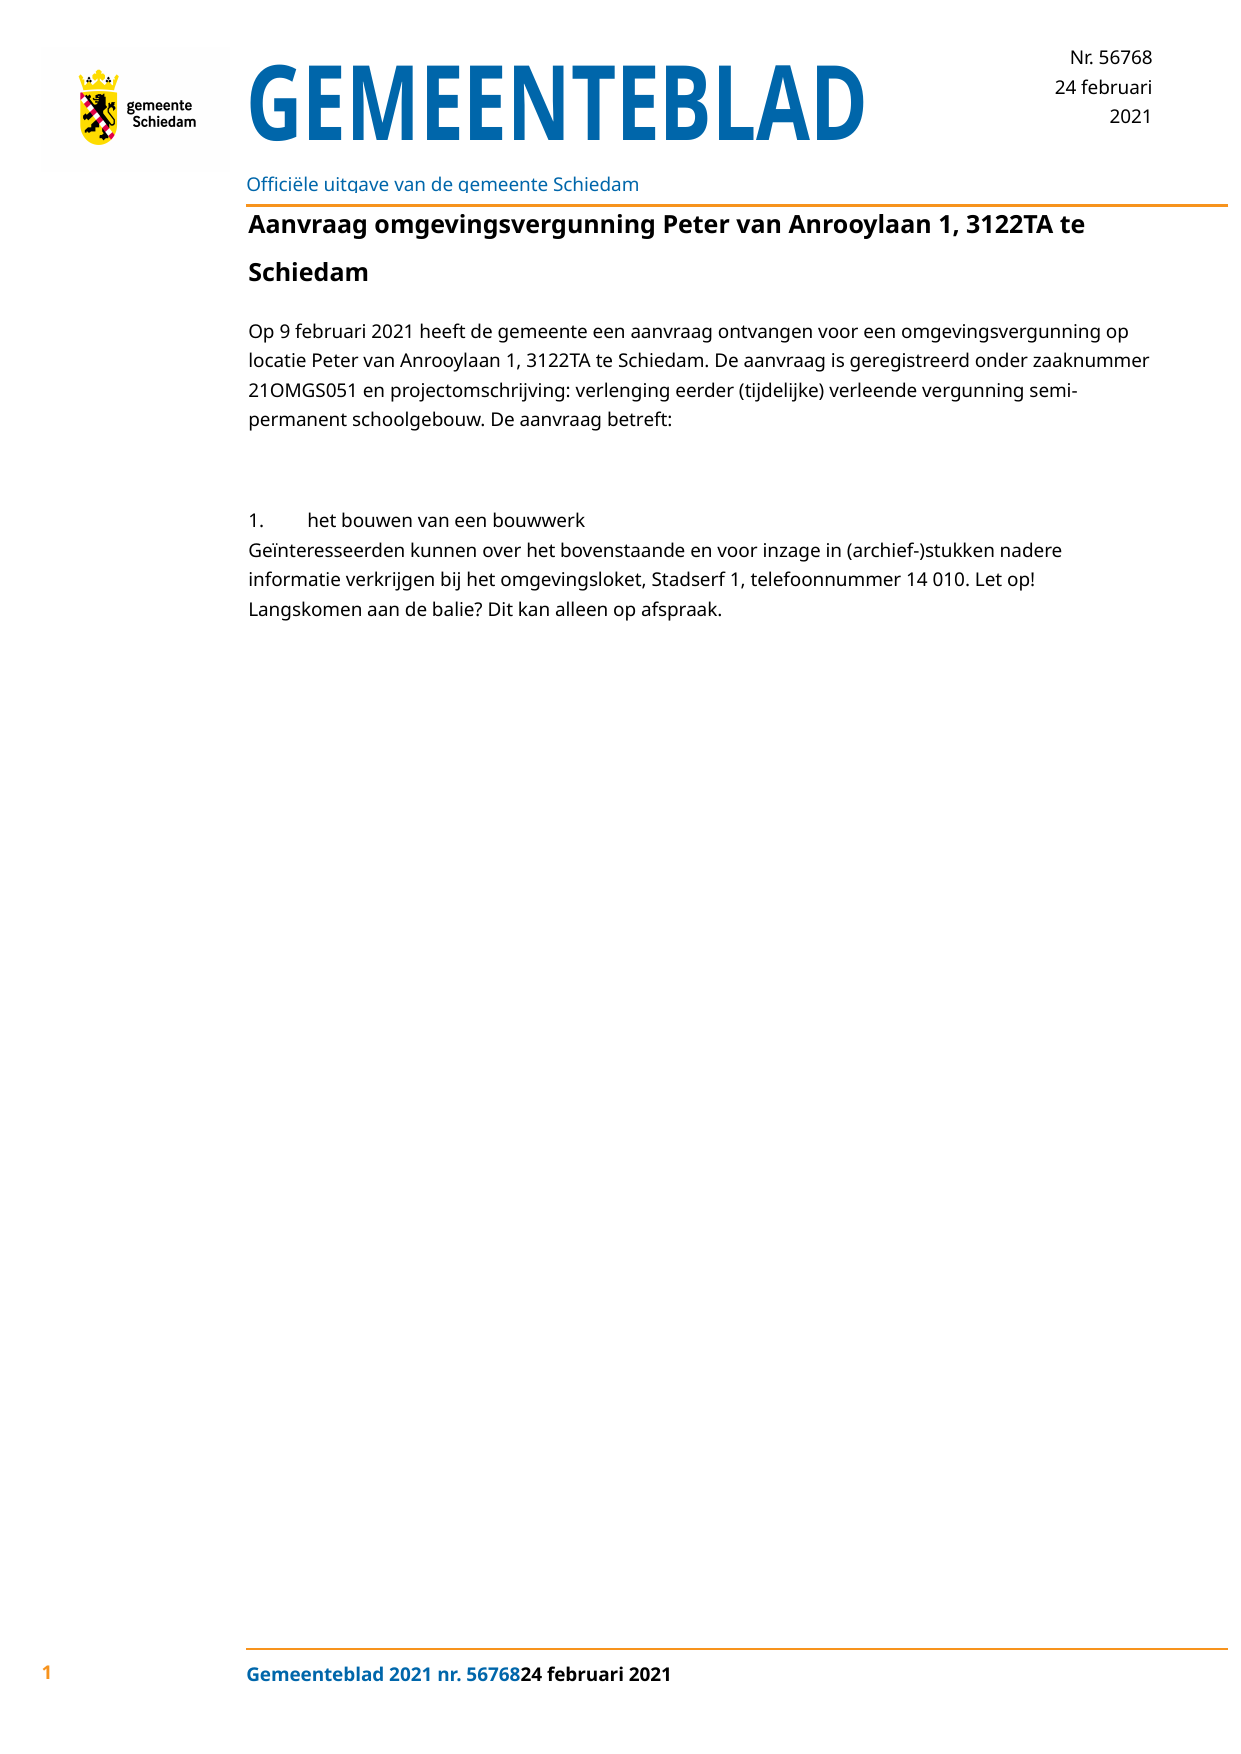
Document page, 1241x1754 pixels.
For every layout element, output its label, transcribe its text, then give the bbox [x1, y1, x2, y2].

text Aanvraag omgevingsvergunning Peter van Anrooylaan 1, 3122TA te Schiedam [248, 207, 1152, 288]
text Geïnteresseerden kunnen over het bovenstaande en voor inzage in (archief-)stukken nadere informatie verkrijgen bij het omgevingsloket, Stadserf 1, telefoonnummer 14 010. Let op! Langskomen aan de balie? Dit kan alleen op afspraak. [248, 537, 1152, 622]
text Op 9 februari 2021 heeft de gemeente een aanvraag ontvangen voor een omgevingsvergunning op locatie Peter van Anrooylaan 1, 3122TA te Schiedam. De aanvraag is geregistreerd onder zaaknummer 21OMGS051 en projectomschrijving: verlenging eerder (tijdelijke) verleende vergunning semi-permanent schoolgebouw. De aanvraag betreft: [248, 318, 1152, 432]
list het bouwen van een bouwwerk [248, 507, 1152, 533]
picture [41, 47, 231, 172]
